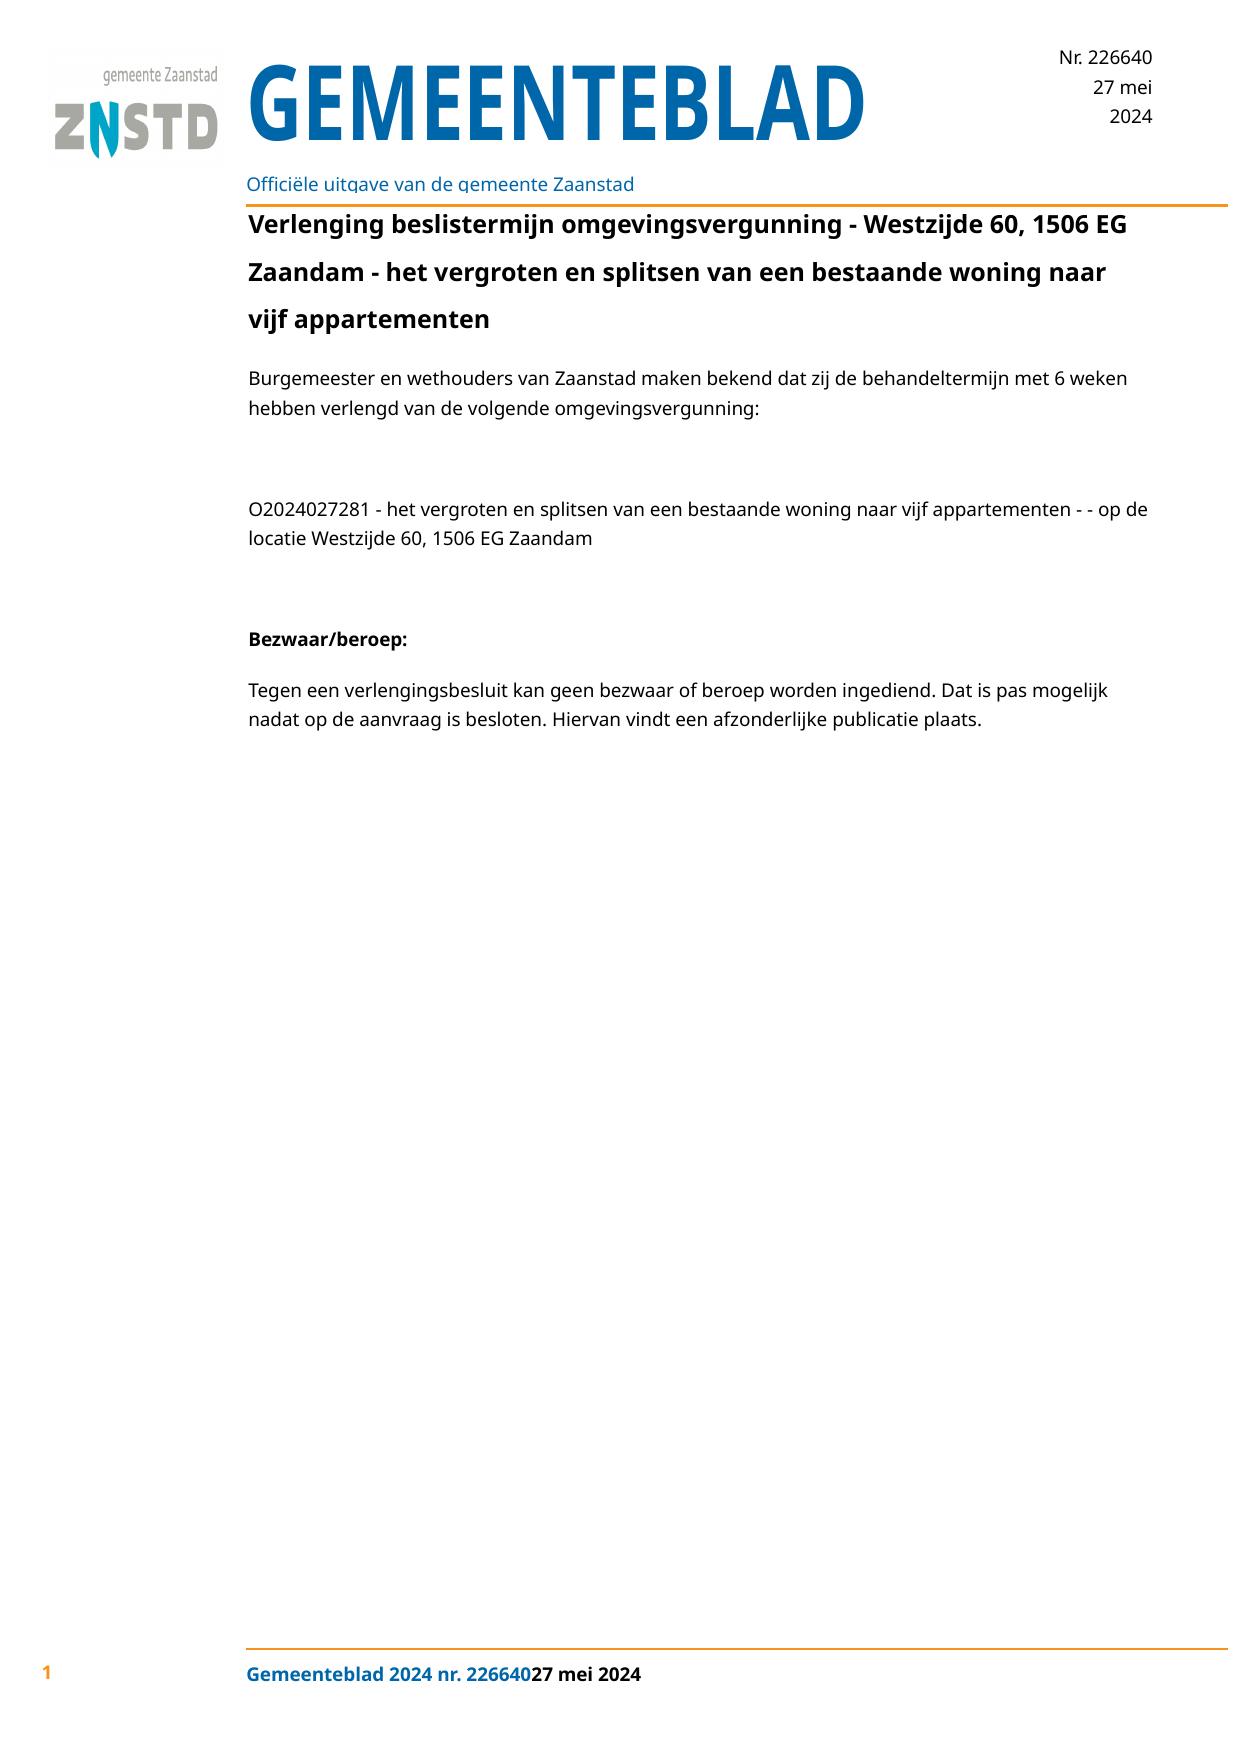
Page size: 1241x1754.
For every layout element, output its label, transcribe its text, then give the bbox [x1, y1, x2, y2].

text O2024027281 - het vergroten en splitsen van een bestaande woning naar vijf appartementen - - op de locatie Westzijde 60, 1506 EG Zaandam [248, 496, 1152, 551]
text Bezwaar/beroep: [248, 626, 1152, 652]
picture [41, 47, 231, 172]
text Burgemeester en wethouders van Zaanstad maken bekend dat zij de behandeltermijn met 6 weken hebben verlengd van de volgende omgevingsvergunning: [248, 366, 1152, 421]
text Verlenging beslistermijn omgevingsvergunning - Westzijde 60, 1506 EG Zaandam - het vergroten en splitsen van een bestaande woning naar vijf appartementen [248, 207, 1152, 336]
text Tegen een verlengingsbesluit kan geen bezwaar of beroep worden ingediend. Dat is pas mogelijk nadat op de aanvraag is besloten. Hiervan vindt een afzonderlijke publicatie plaats. [248, 677, 1152, 732]
